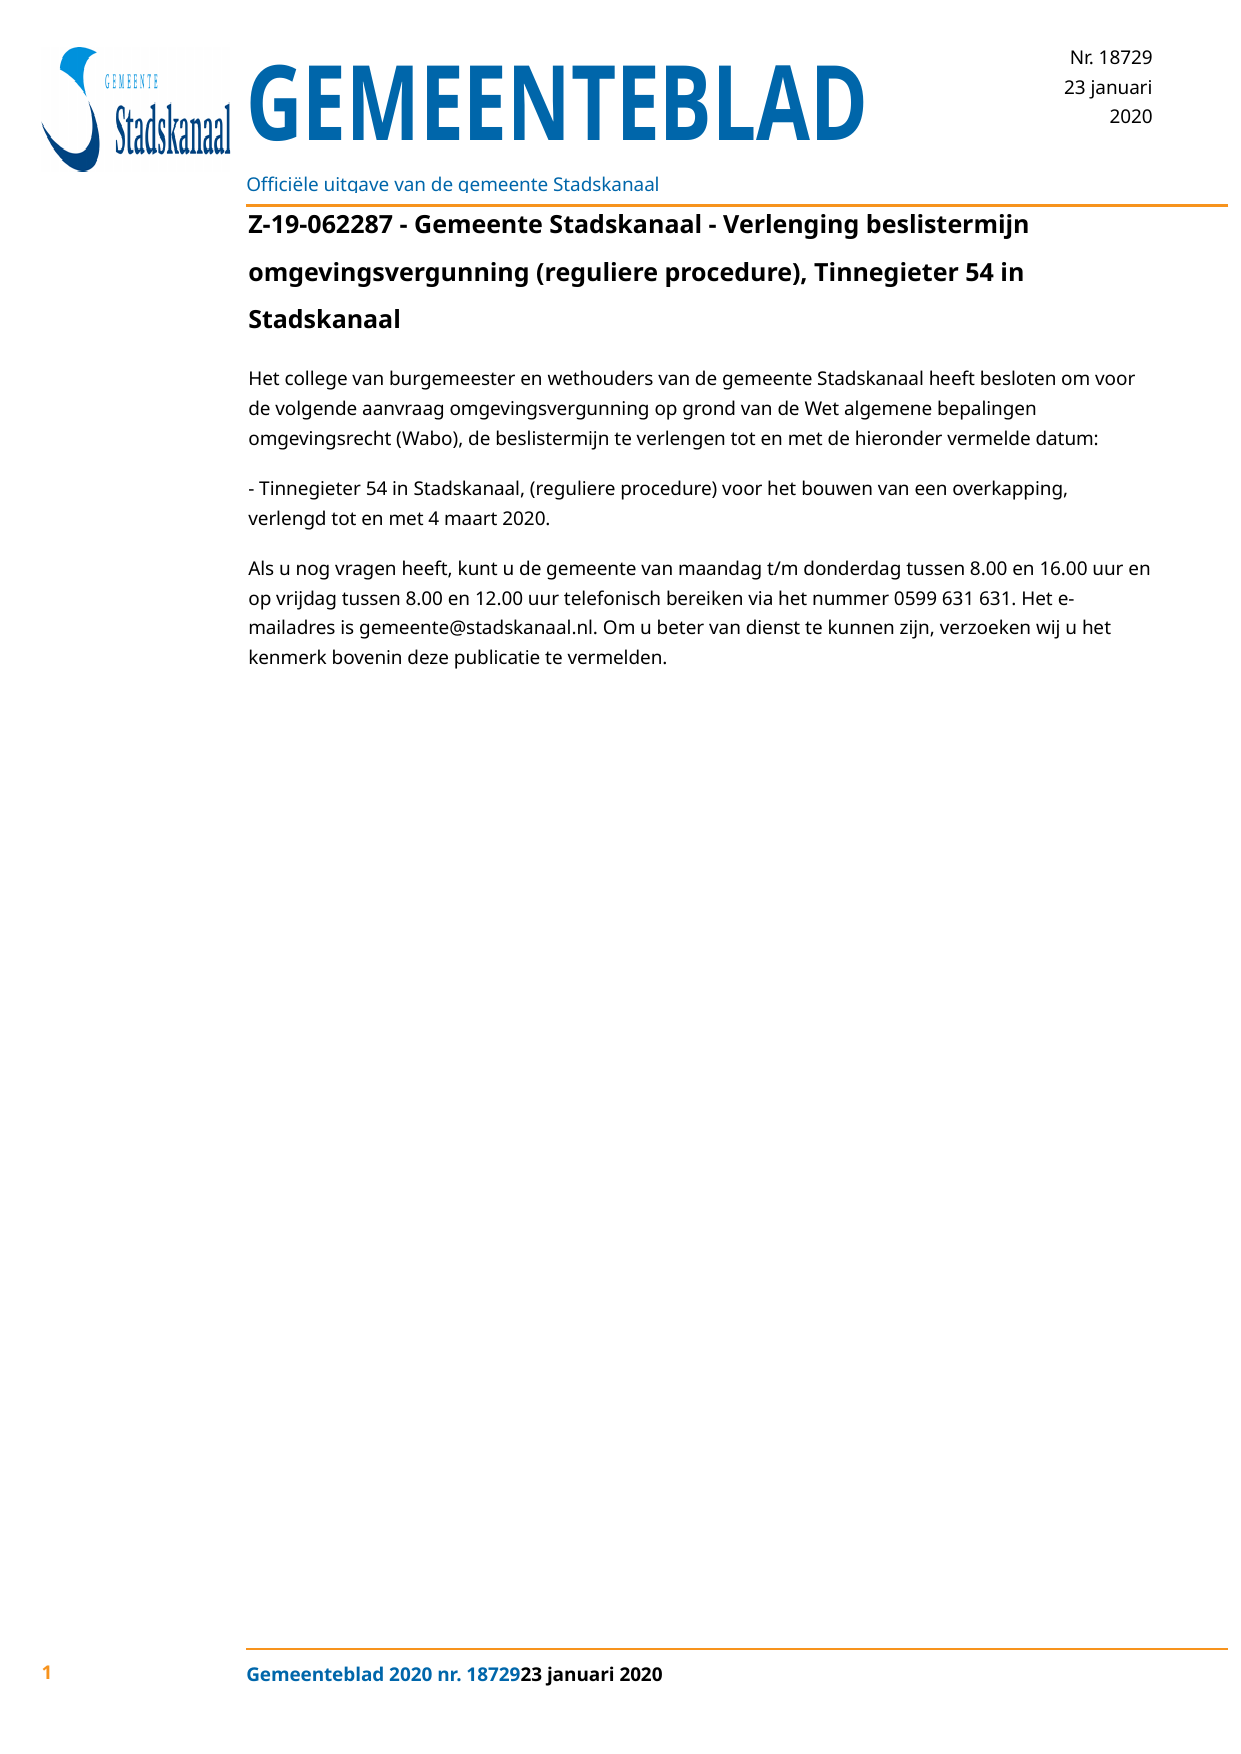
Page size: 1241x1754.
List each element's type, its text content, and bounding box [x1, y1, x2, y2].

text - Tinnegieter 54 in Stadskanaal, (reguliere procedure) voor het bouwen van een overkapping, verlengd tot en met 4 maart 2020. [248, 475, 1152, 530]
text Als u nog vragen heeft, kunt u de gemeente van maandag t/m donderdag tussen 8.00 en 16.00 uur en op vrijdag tussen 8.00 en 12.00 uur telefonisch bereiken via het nummer 0599 631 631. Het e-mailadres is gemeente@stadskanaal.nl. Om u beter van dienst te kunnen zijn, verzoeken wij u het kenmerk bovenin deze publicatie te vermelden. [248, 555, 1152, 669]
text Z-19-062287 - Gemeente Stadskanaal - Verlenging beslistermijn omgevingsvergunning (reguliere procedure), Tinnegieter 54 in Stadskanaal [248, 207, 1152, 336]
picture [41, 47, 231, 172]
text Het college van burgemeester en wethouders van de gemeente Stadskanaal heeft besloten om voor de volgende aanvraag omgevingsvergunning op grond van de Wet algemene bepalingen omgevingsrecht (Wabo), de beslistermijn te verlengen tot en met de hieronder vermelde datum: [248, 366, 1152, 450]
